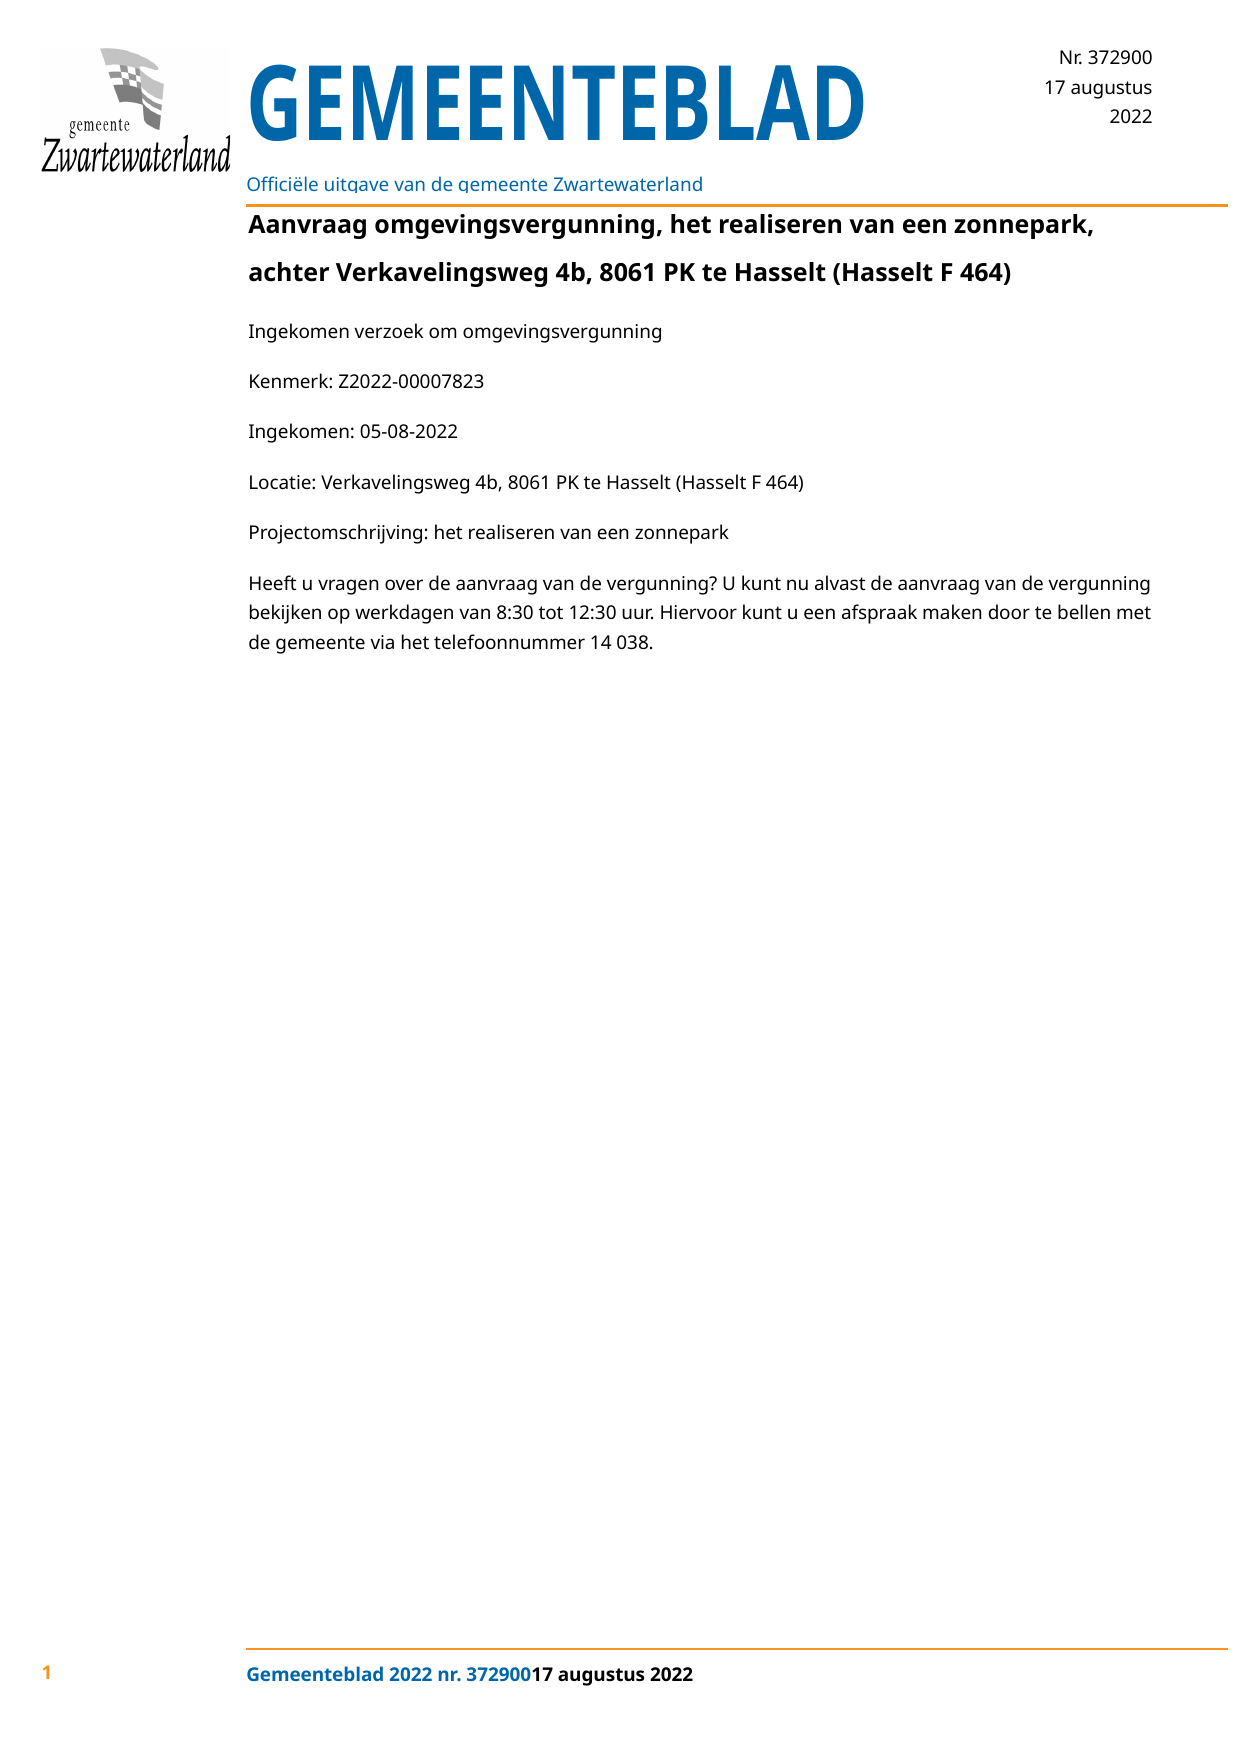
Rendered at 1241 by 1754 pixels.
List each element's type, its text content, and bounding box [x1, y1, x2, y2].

text Ingekomen verzoek om omgevingsvergunning [248, 318, 1152, 344]
text Kenmerk: Z2022-00007823 [248, 368, 1152, 394]
text Locatie: Verkavelingsweg 4b, 8061 PK te Hasselt (Hasselt F 464) [248, 469, 1152, 495]
text Ingekomen: 05-08-2022 [248, 419, 1152, 444]
picture [41, 47, 231, 172]
text Heeft u vragen over de aanvraag van de vergunning? U kunt nu alvast de aanvraag van de vergunning bekijken op werkdagen van 8:30 tot 12:30 uur. Hiervoor kunt u een afspraak maken door te bellen met de gemeente via het telefoonnummer 14 038. [248, 570, 1152, 655]
text Aanvraag omgevingsvergunning, het realiseren van een zonnepark, achter Verkavelingsweg 4b, 8061 PK te Hasselt (Hasselt F 464) [248, 207, 1152, 288]
text Projectomschrijving: het realiseren van een zonnepark [248, 519, 1152, 545]
